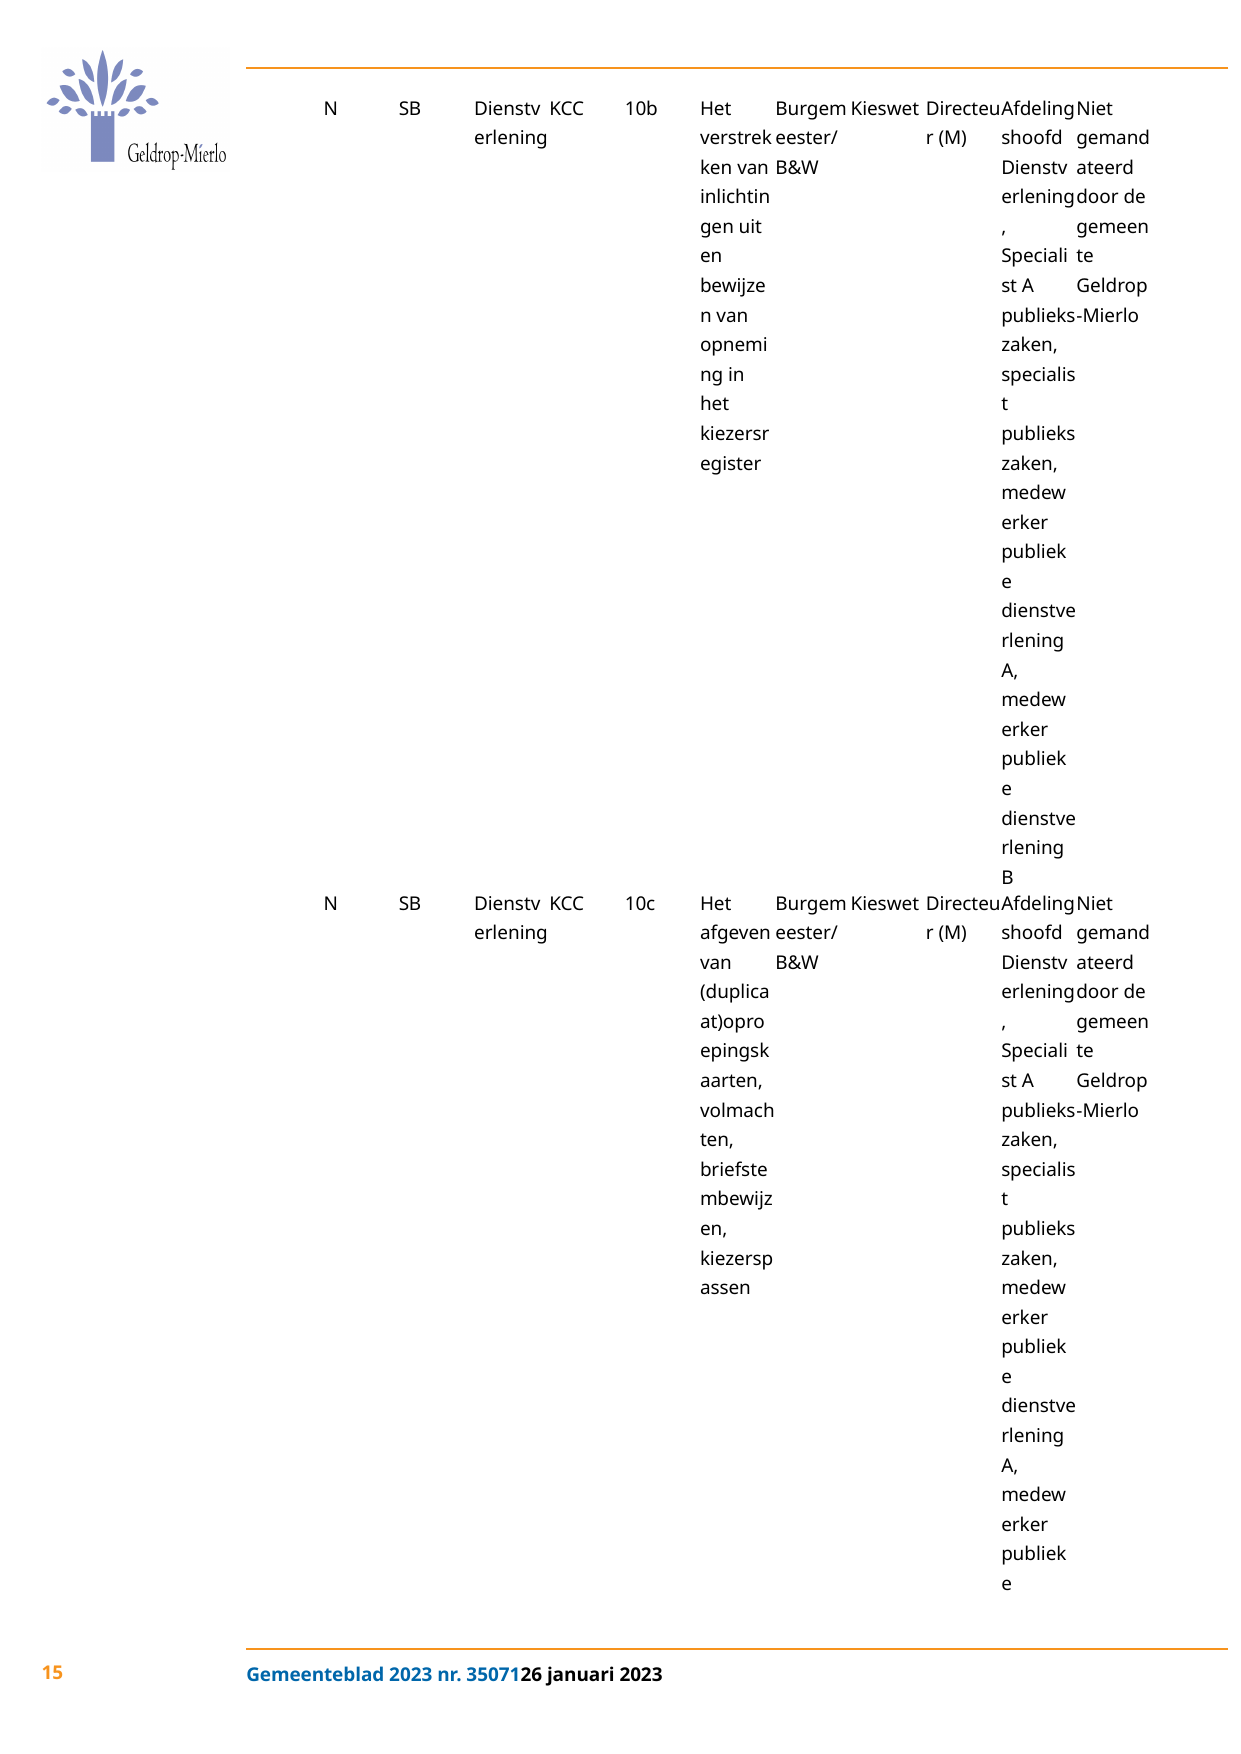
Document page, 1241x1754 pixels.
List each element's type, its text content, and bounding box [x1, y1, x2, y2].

table_cell Burgemeester/B&W [775, 890, 850, 1596]
table_cell Niet gemandateerd door de gemeente Geldrop-Mierlo [1076, 95, 1152, 890]
table_cell Dienstverlening [474, 95, 549, 890]
table_cell Het verstrekken van inlichtingen uit en bewijzen van opneming in het kiezersregister [700, 95, 775, 890]
table_cell Afdelingshoofd Dienstverlening, Specialist A publiekszaken, specialist publiekszaken, medewerker publieke dienstverlening A, medewerker publieke [1001, 890, 1076, 1596]
table_cell Het afgeven van (duplicaat)oproepingskaarten, volmachten, briefstembewijzen, kiezerspassen [700, 890, 775, 1596]
table_cell Burgemeester/B&W [775, 95, 850, 890]
table_cell Directeur (M) [926, 95, 1001, 890]
table_cell Afdelingshoofd Dienstverlening, Specialist A publiekszaken, specialist publiekszaken, medewerker publieke dienstverlening A, medewerker publieke dienstverlening B [1001, 95, 1076, 890]
table_cell [248, 890, 323, 1596]
table_cell 10c [625, 890, 700, 1596]
table_cell Kieswet [850, 890, 926, 1596]
table_cell N [323, 890, 398, 1596]
table_cell [248, 95, 323, 890]
table_cell Kieswet [850, 95, 926, 890]
table_cell Dienstverlening [474, 890, 549, 1596]
table_cell KCC [549, 890, 624, 1596]
table_cell 10b [625, 95, 700, 890]
table_cell SB [399, 890, 474, 1596]
table_cell N [323, 95, 398, 890]
picture [41, 47, 231, 172]
table_cell KCC [549, 95, 624, 890]
table_cell Directeur (M) [926, 890, 1001, 1596]
table_cell Niet gemandateerd door de gemeente Geldrop-Mierlo [1076, 890, 1152, 1596]
table_cell SB [399, 95, 474, 890]
